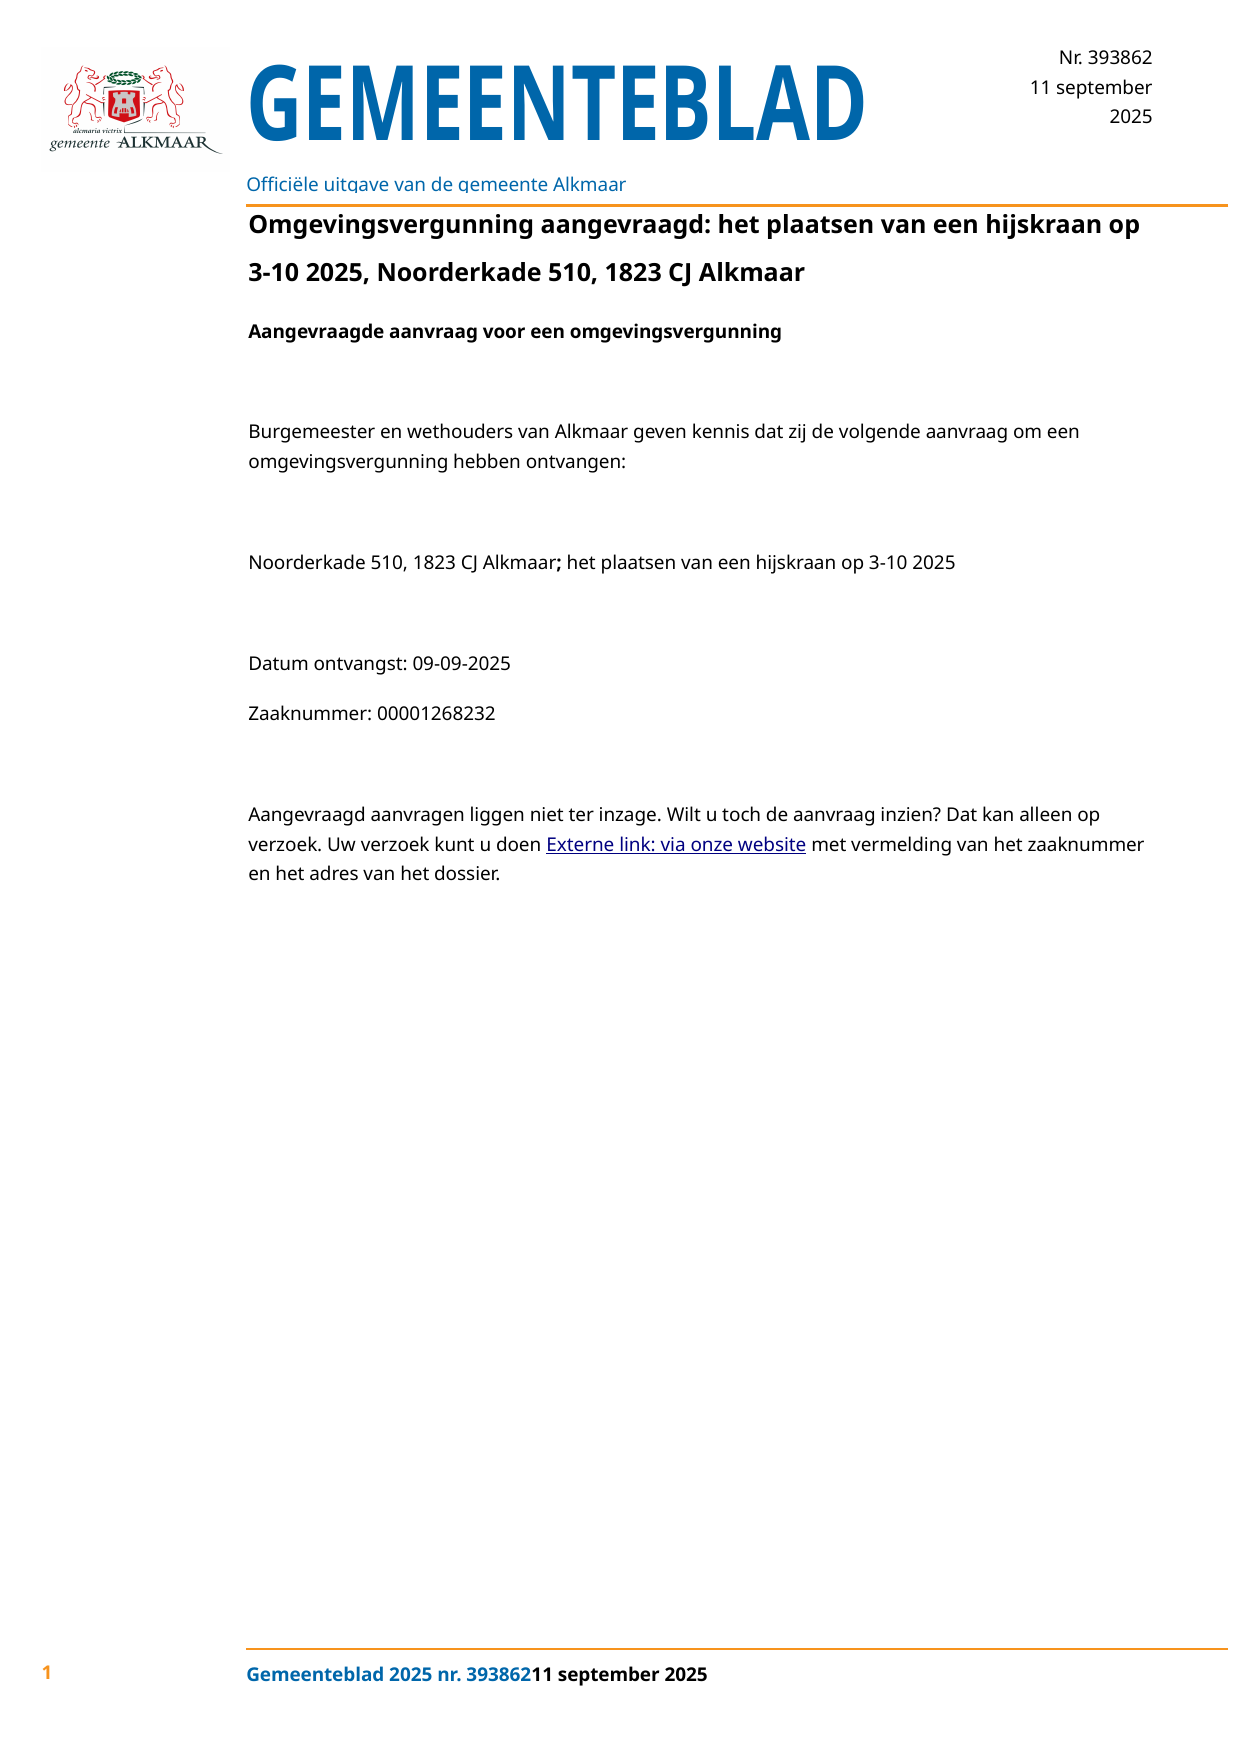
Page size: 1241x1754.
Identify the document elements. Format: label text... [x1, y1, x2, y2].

text Datum ontvangst: 09-09-2025 [248, 650, 1152, 676]
text Aangevraagd aanvragen liggen niet ter inzage. Wilt u toch de aanvraag inzien? Dat kan alleen op verzoek. Uw verzoek kunt u doen Externe link: via onze website met vermelding van het zaaknummer en het adres van het dossier. [248, 801, 1152, 886]
text Zaaknummer: 00001268232 [248, 700, 1152, 726]
text Noorderkade 510, 1823 CJ Alkmaar; het plaatsen van een hijskraan op 3-10 2025 [248, 549, 1152, 575]
text Burgemeester en wethouders van Alkmaar geven kennis dat zij de volgende aanvraag om een omgevingsvergunning hebben ontvangen: [248, 419, 1152, 474]
text Omgevingsvergunning aangevraagd: het plaatsen van een hijskraan op 3-10 2025, Noorderkade 510, 1823 CJ Alkmaar [248, 207, 1152, 288]
picture [41, 47, 231, 172]
text Aangevraagde aanvraag voor een omgevingsvergunning [248, 318, 1152, 344]
